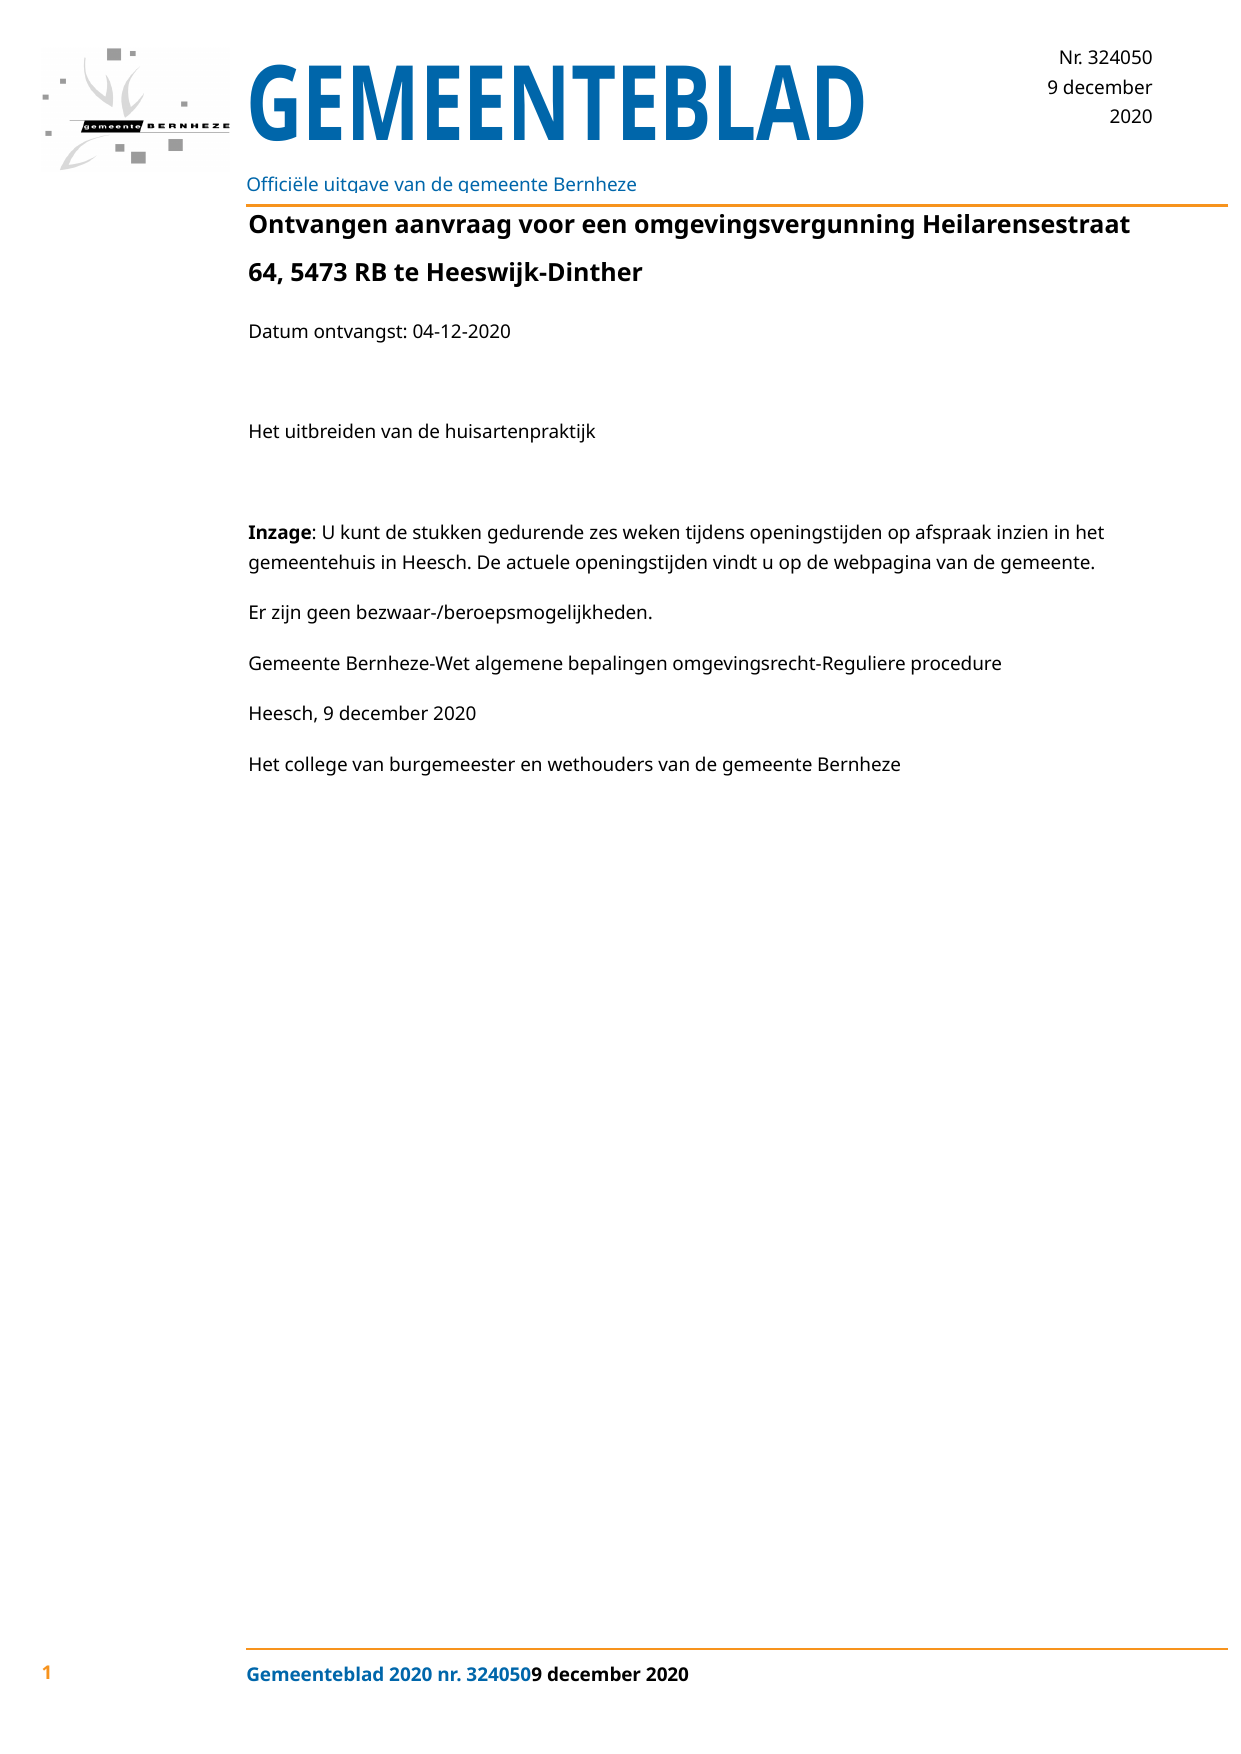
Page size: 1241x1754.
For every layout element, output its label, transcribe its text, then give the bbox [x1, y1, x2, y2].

text Inzage: U kunt de stukken gedurende zes weken tijdens openingstijden op afspraak inzien in het gemeentehuis in Heesch. De actuele openingstijden vindt u op de webpagina van de gemeente. [248, 519, 1152, 575]
text Er zijn geen bezwaar-/beroepsmogelijkheden. [248, 599, 1152, 625]
text Het uitbreiden van de huisartenpraktijk [248, 419, 1152, 444]
picture [41, 47, 231, 172]
text Heesch, 9 december 2020 [248, 700, 1152, 726]
text Ontvangen aanvraag voor een omgevingsvergunning Heilarensestraat 64, 5473 RB te Heeswijk-Dinther [248, 207, 1152, 288]
text Gemeente Bernheze-Wet algemene bepalingen omgevingsrecht-Reguliere procedure [248, 650, 1152, 676]
text Datum ontvangst: 04-12-2020 [248, 318, 1152, 344]
text Het college van burgemeester en wethouders van de gemeente Bernheze [248, 751, 1152, 777]
